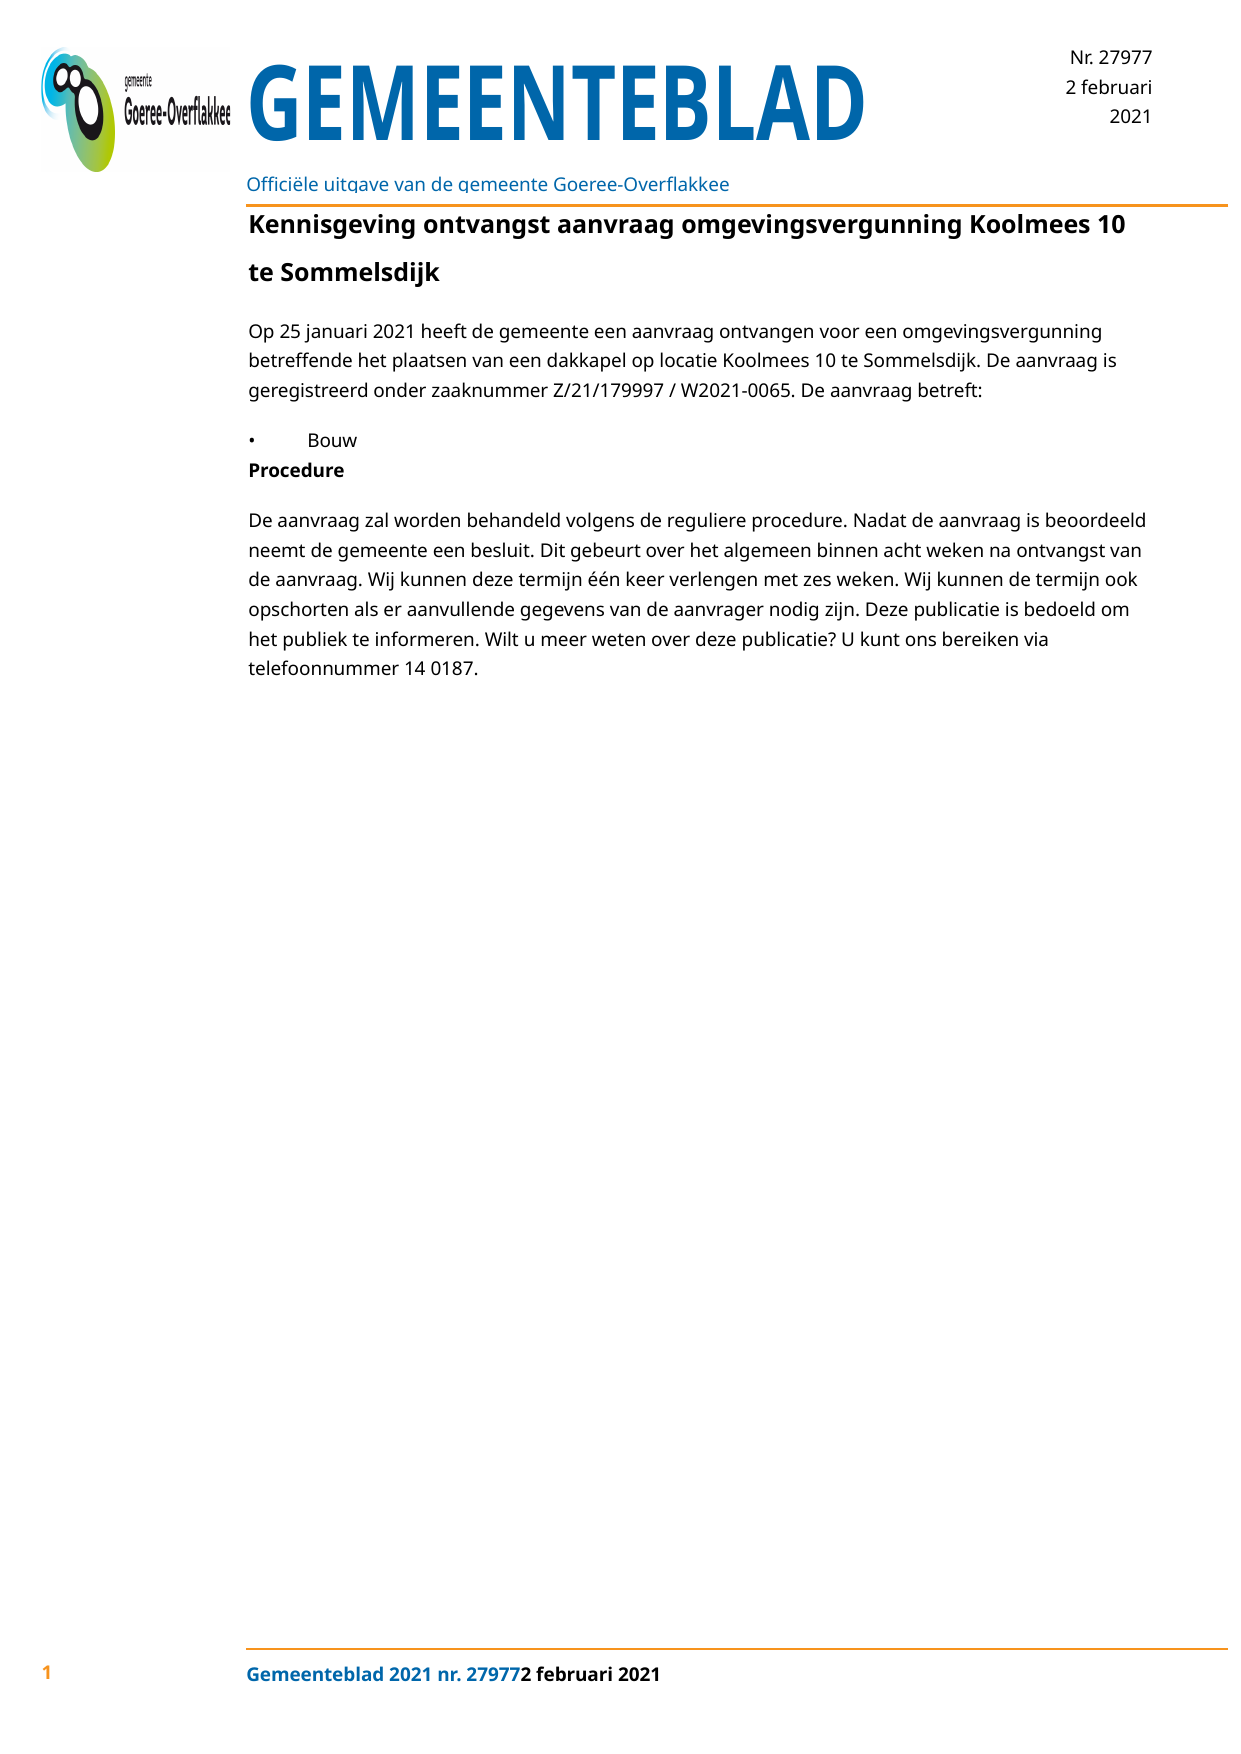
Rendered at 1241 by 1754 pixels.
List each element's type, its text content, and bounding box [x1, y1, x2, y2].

text Procedure [248, 457, 1152, 483]
text De aanvraag zal worden behandeld volgens de reguliere procedure. Nadat de aanvraag is beoordeeld neemt de gemeente een besluit. Dit gebeurt over het algemeen binnen acht weken na ontvangst van de aanvraag. Wij kunnen deze termijn één keer verlengen met zes weken. Wij kunnen de termijn ook opschorten als er aanvullende gegevens van de aanvrager nodig zijn. Deze publicatie is bedoeld om het publiek te informeren. Wilt u meer weten over deze publicatie? U kunt ons bereiken via telefoonnummer 14 0187. [248, 507, 1152, 681]
text Kennisgeving ontvangst aanvraag omgevingsvergunning Koolmees 10 te Sommelsdijk [248, 207, 1152, 288]
text Op 25 januari 2021 heeft de gemeente een aanvraag ontvangen voor een omgevingsvergunning betreffende het plaatsen van een dakkapel op locatie Koolmees 10 te Sommelsdijk. De aanvraag is geregistreerd onder zaaknummer Z/21/179997 / W2021-0065. De aanvraag betreft: [248, 318, 1152, 403]
picture [41, 47, 231, 172]
list Bouw [248, 427, 1152, 453]
